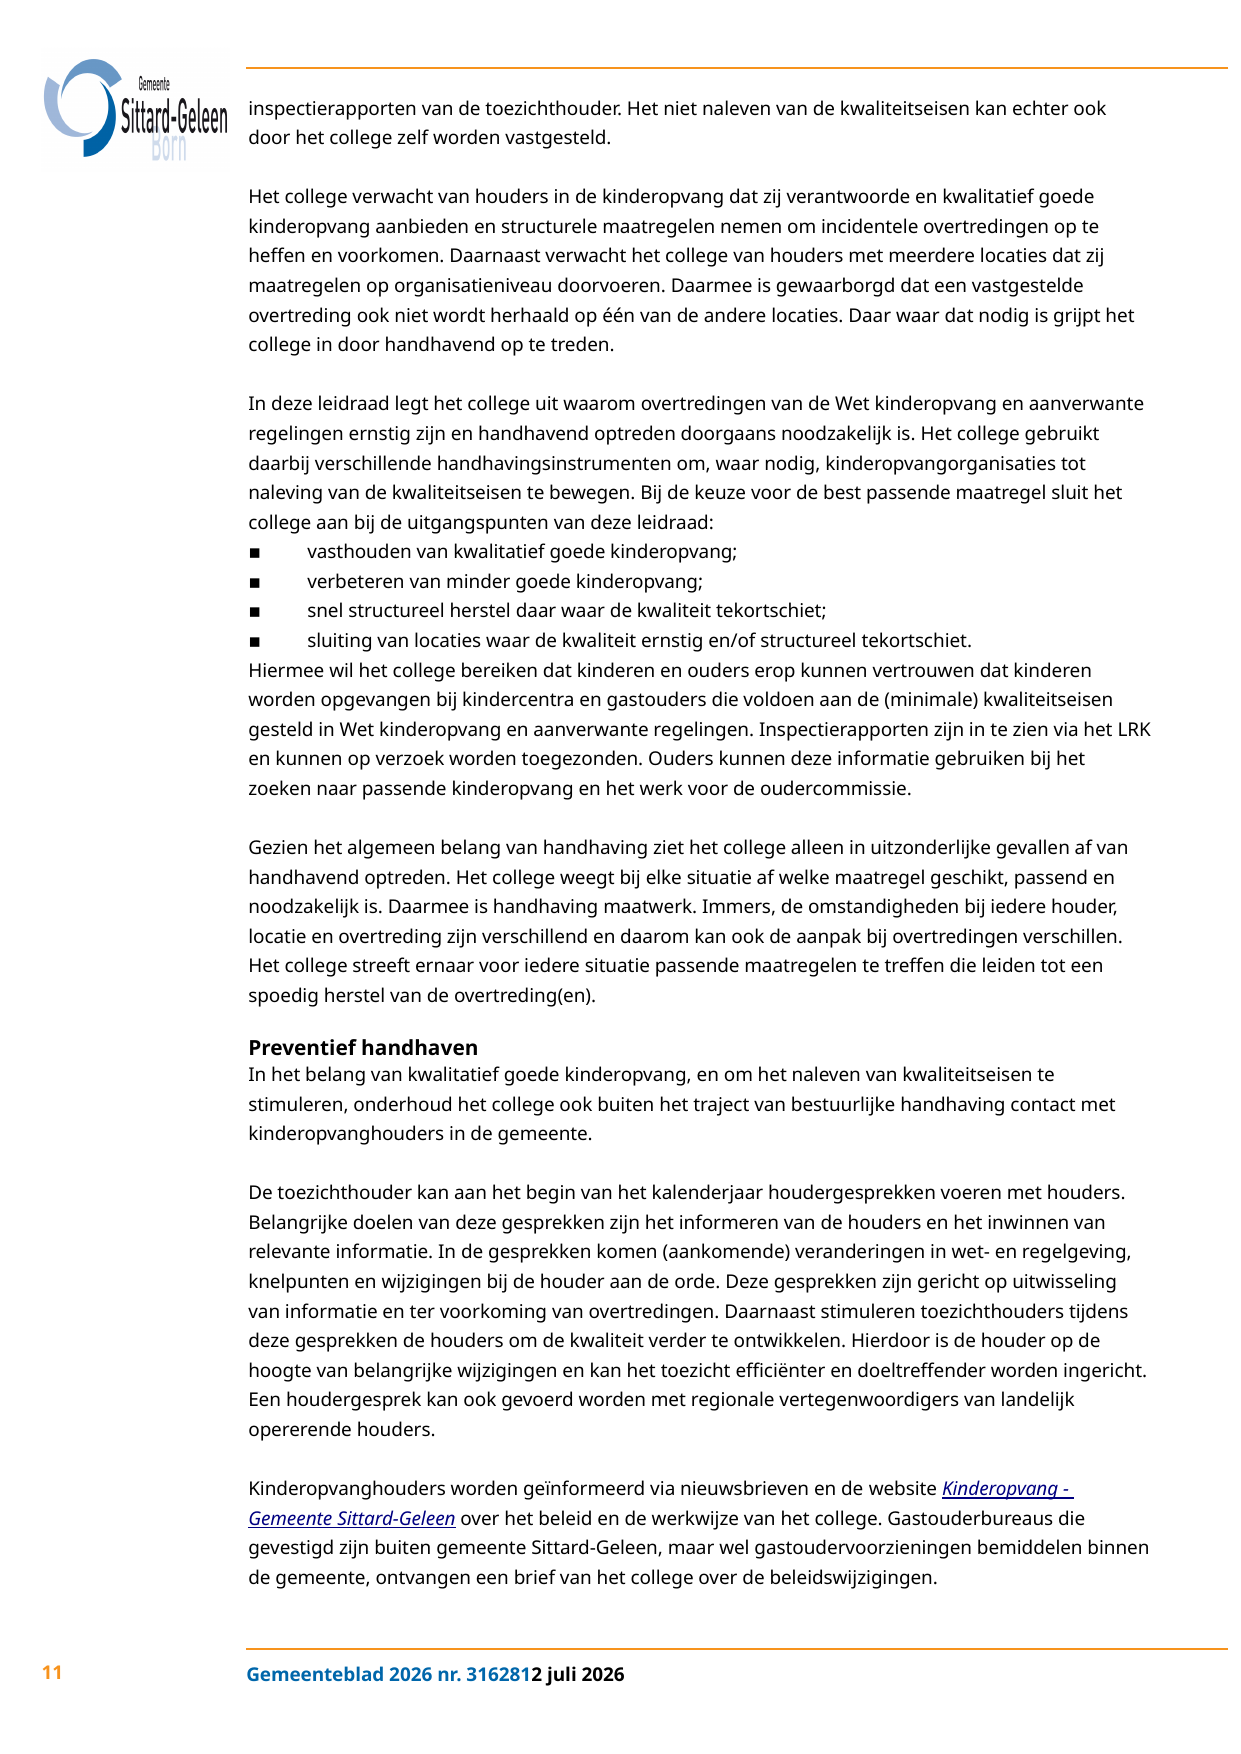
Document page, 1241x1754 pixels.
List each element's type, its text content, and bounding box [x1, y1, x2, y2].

text In deze leidraad legt het college uit waarom overtredingen van de Wet kinderopvang en aanverwante regelingen ernstig zijn en handhavend optreden doorgaans noodzakelijk is. Het college gebruikt daarbij verschillende handhavingsinstrumenten om, waar nodig, kinderopvangorganisaties tot naleving van de kwaliteitseisen te bewegen. Bij de keuze voor de best passende maatregel sluit het college aan bij de uitgangspunten van deze leidraad: [248, 391, 1152, 535]
text De toezichthouder kan aan het begin van het kalenderjaar houdergesprekken voeren met houders. Belangrijke doelen van deze gesprekken zijn het informeren van de houders en het inwinnen van relevante informatie. In de gesprekken komen (aankomende) veranderingen in wet- en regelgeving, knelpunten en wijzigingen bij de houder aan de orde. Deze gesprekken zijn gericht op uitwisseling van informatie en ter voorkoming van overtredingen. Daarnaast stimuleren toezichthouders tijdens deze gesprekken de houders om de kwaliteit verder te ontwikkelen. Hierdoor is de houder op de hoogte van belangrijke wijzigingen en kan het toezicht efficiënter en doeltreffender worden ingericht. Een houdergesprek kan ook gevoerd worden met regionale vertegenwoordigers van landelijk opererende houders. [248, 1179, 1152, 1442]
list snel structureel herstel daar waar de kwaliteit tekortschiet; [248, 598, 1152, 623]
text Preventief handhaven [248, 1033, 1152, 1061]
text Gezien het algemeen belang van handhaving ziet het college alleen in uitzonderlijke gevallen af van handhavend optreden. Het college weegt bij elke situatie af welke maatregel geschikt, passend en noodzakelijk is. Daarmee is handhaving maatwerk. Immers, de omstandigheden bij iedere houder, locatie en overtreding zijn verschillend en daarom kan ook de aanpak bij overtredingen verschillen. Het college streeft ernaar voor iedere situatie passende maatregelen te treffen die leiden tot een spoedig herstel van de overtreding(en). [248, 834, 1152, 1008]
list sluiting van locaties waar de kwaliteit ernstig en/of structureel tekortschiet. [248, 627, 1152, 653]
picture [41, 47, 231, 172]
text Kinderopvanghouders worden geïnformeerd via nieuwsbrieven en de website Kinderopvang - Gemeente Sittard-Geleen over het beleid en de werkwijze van het college. Gastouderbureaus die gevestigd zijn buiten gemeente Sittard-Geleen, maar wel gastoudervoorzieningen bemiddelen binnen de gemeente, ontvangen een brief van het college over de beleidswijzigingen. [248, 1475, 1152, 1590]
list verbeteren van minder goede kinderopvang; [248, 568, 1152, 594]
text Hiermee wil het college bereiken dat kinderen en ouders erop kunnen vertrouwen dat kinderen worden opgevangen bij kindercentra en gastouders die voldoen aan de (minimale) kwaliteitseisen gesteld in Wet kinderopvang en aanverwante regelingen. Inspectierapporten zijn in te zien via het LRK en kunnen op verzoek worden toegezonden. Ouders kunnen deze informatie gebruiken bij het zoeken naar passende kinderopvang en het werk voor de oudercommissie. [248, 657, 1152, 801]
list vasthouden van kwalitatief goede kinderopvang; [248, 538, 1152, 564]
text In het belang van kwalitatief goede kinderopvang, en om het naleven van kwaliteitseisen te stimuleren, onderhoud het college ook buiten het traject van bestuurlijke handhaving contact met kinderopvanghouders in de gemeente. [248, 1061, 1152, 1146]
text inspectierapporten van de toezichthouder. Het niet naleven van de kwaliteitseisen kan echter ook door het college zelf worden vastgesteld. [248, 95, 1152, 150]
text Het college verwacht van houders in de kinderopvang dat zij verantwoorde en kwalitatief goede kinderopvang aanbieden en structurele maatregelen nemen om incidentele overtredingen op te heffen en voorkomen. Daarnaast verwacht het college van houders met meerdere locaties dat zij maatregelen op organisatieniveau doorvoeren. Daarmee is gewaarborgd dat een vastgestelde overtreding ook niet wordt herhaald op één van de andere locaties. Daar waar dat nodig is grijpt het college in door handhavend op te treden. [248, 183, 1152, 357]
